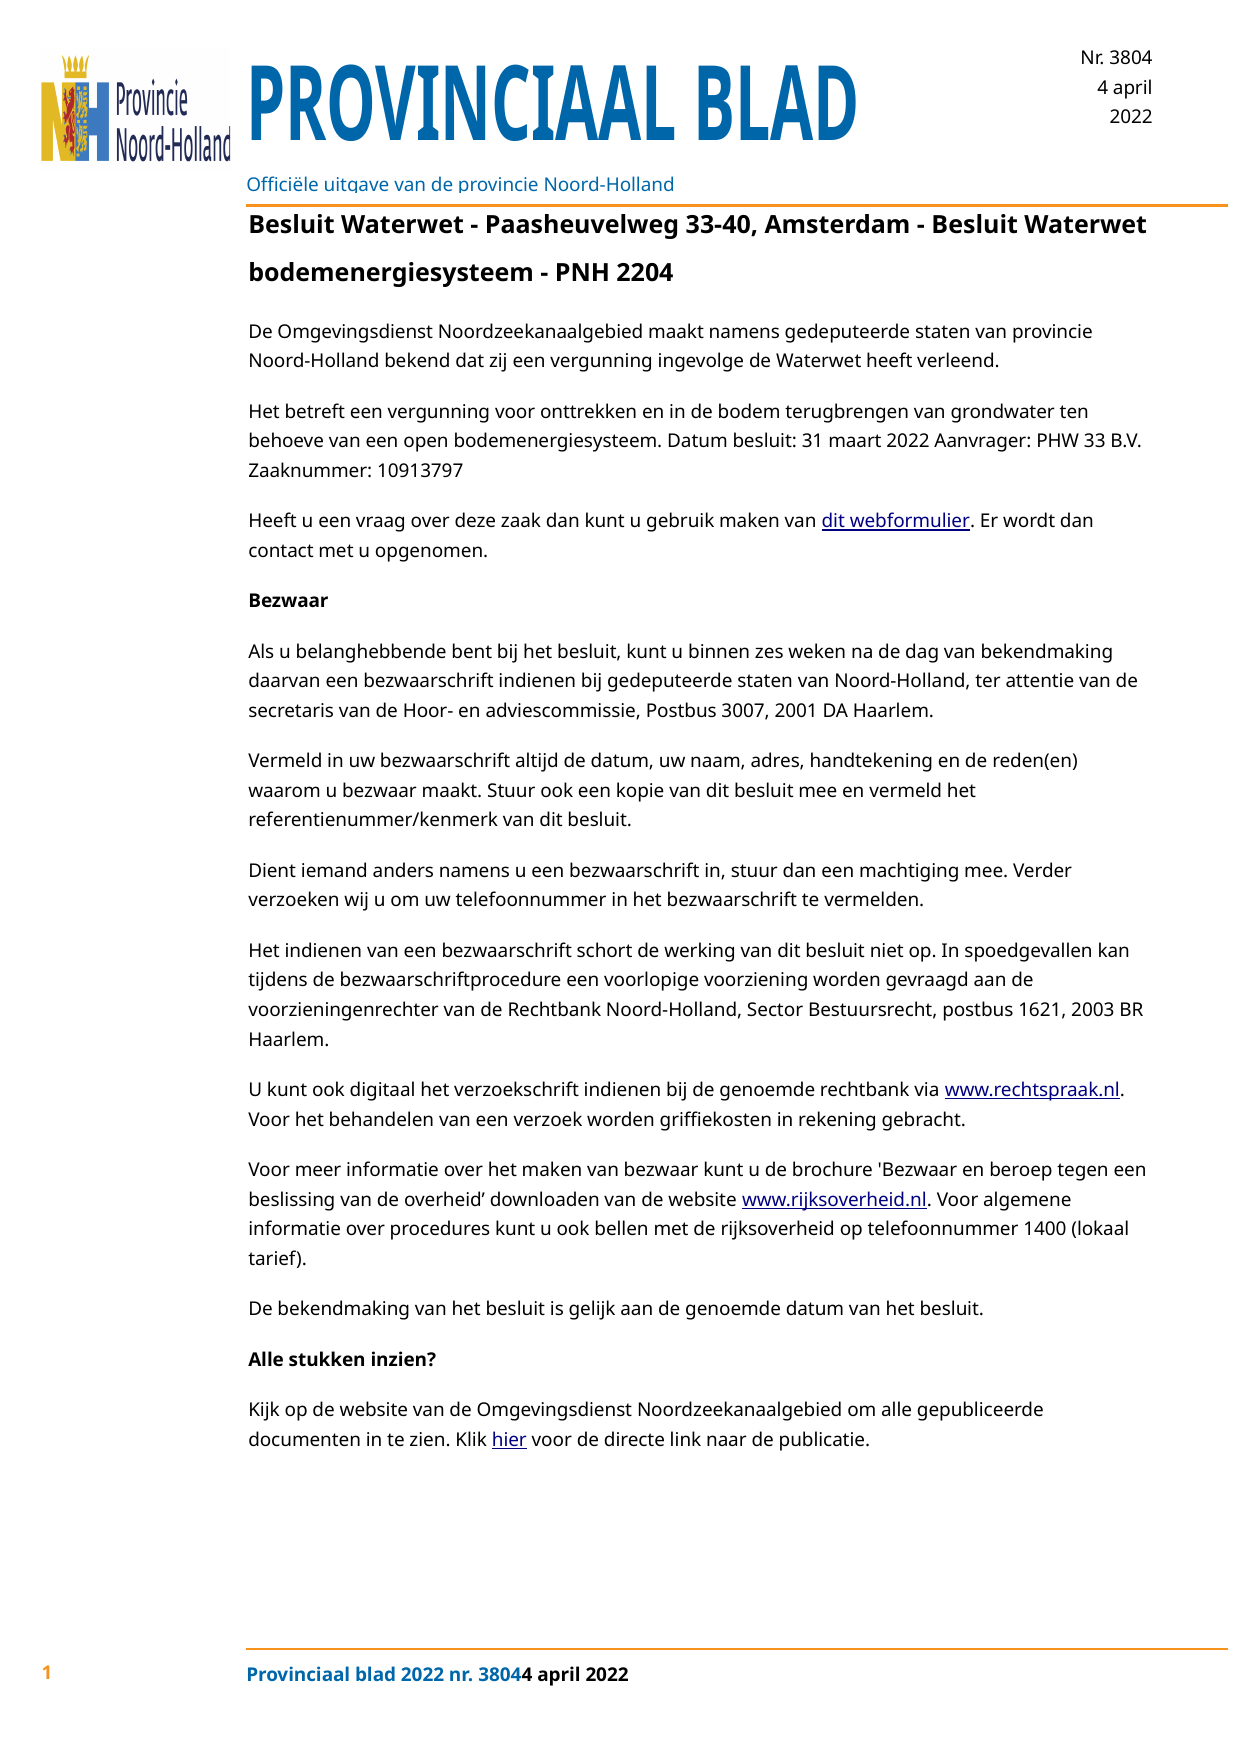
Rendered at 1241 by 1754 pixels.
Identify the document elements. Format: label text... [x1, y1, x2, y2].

text De Omgevingsdienst Noordzeekanaalgebied maakt namens gedeputeerde staten van provincie Noord-Holland bekend dat zij een vergunning ingevolge de Waterwet heeft verleend. [248, 318, 1152, 373]
picture [41, 47, 231, 172]
text Als u belanghebbende bent bij het besluit, kunt u binnen zes weken na de dag van bekendmaking daarvan een bezwaarschrift indienen bij gedeputeerde staten van Noord-Holland, ter attentie van de secretaris van de Hoor- en adviescommissie, Postbus 3007, 2001 DA Haarlem. [248, 638, 1152, 723]
text Voor meer informatie over het maken van bezwaar kunt u de brochure 'Bezwaar en beroep tegen een beslissing van de overheid’ downloaden van de website www.rijksoverheid.nl. Voor algemene informatie over procedures kunt u ook bellen met de rijksoverheid op telefoonnummer 1400 (lokaal tarief). [248, 1156, 1152, 1271]
text Heeft u een vraag over deze zaak dan kunt u gebruik maken van dit webformulier. Er wordt dan contact met u opgenomen. [248, 507, 1152, 563]
text Vermeld in uw bezwaarschrift altijd de datum, uw naam, adres, handtekening en de reden(en) waarom u bezwaar maakt. Stuur ook een kopie van dit besluit mee en vermeld het referentienummer/kenmerk van dit besluit. [248, 747, 1152, 832]
text Bezwaar [248, 587, 1152, 613]
text Dient iemand anders namens u een bezwaarschrift in, stuur dan een machtiging mee. Verder verzoeken wij u om uw telefoonnummer in het bezwaarschrift te vermelden. [248, 857, 1152, 912]
text Kijk op de website van de Omgevingsdienst Noordzeekanaalgebied om alle gepubliceerde documenten in te zien. Klik hier voor de directe link naar de publicatie. [248, 1396, 1152, 1452]
text Het indienen van een bezwaarschrift schort de werking van dit besluit niet op. In spoedgevallen kan tijdens de bezwaarschriftprocedure een voorlopige voorziening worden gevraagd aan de voorzieningenrechter van de Rechtbank Noord-Holland, Sector Bestuursrecht, postbus 1621, 2003 BR Haarlem. [248, 937, 1152, 1052]
text Alle stukken inzien? [248, 1346, 1152, 1372]
text Het betreft een vergunning voor onttrekken en in de bodem terugbrengen van grondwater ten behoeve van een open bodemenergiesysteem. Datum besluit: 31 maart 2022 Aanvrager: PHW 33 B.V. Zaaknummer: 10913797 [248, 398, 1152, 483]
text Besluit Waterwet - Paasheuvelweg 33-40, Amsterdam - Besluit Waterwet bodemenergiesysteem - PNH 2204 [248, 207, 1152, 288]
text De bekendmaking van het besluit is gelijk aan de genoemde datum van het besluit. [248, 1295, 1152, 1321]
text U kunt ook digitaal het verzoekschrift indienen bij de genoemde rechtbank via www.rechtspraak.nl. Voor het behandelen van een verzoek worden griffiekosten in rekening gebracht. [248, 1076, 1152, 1132]
